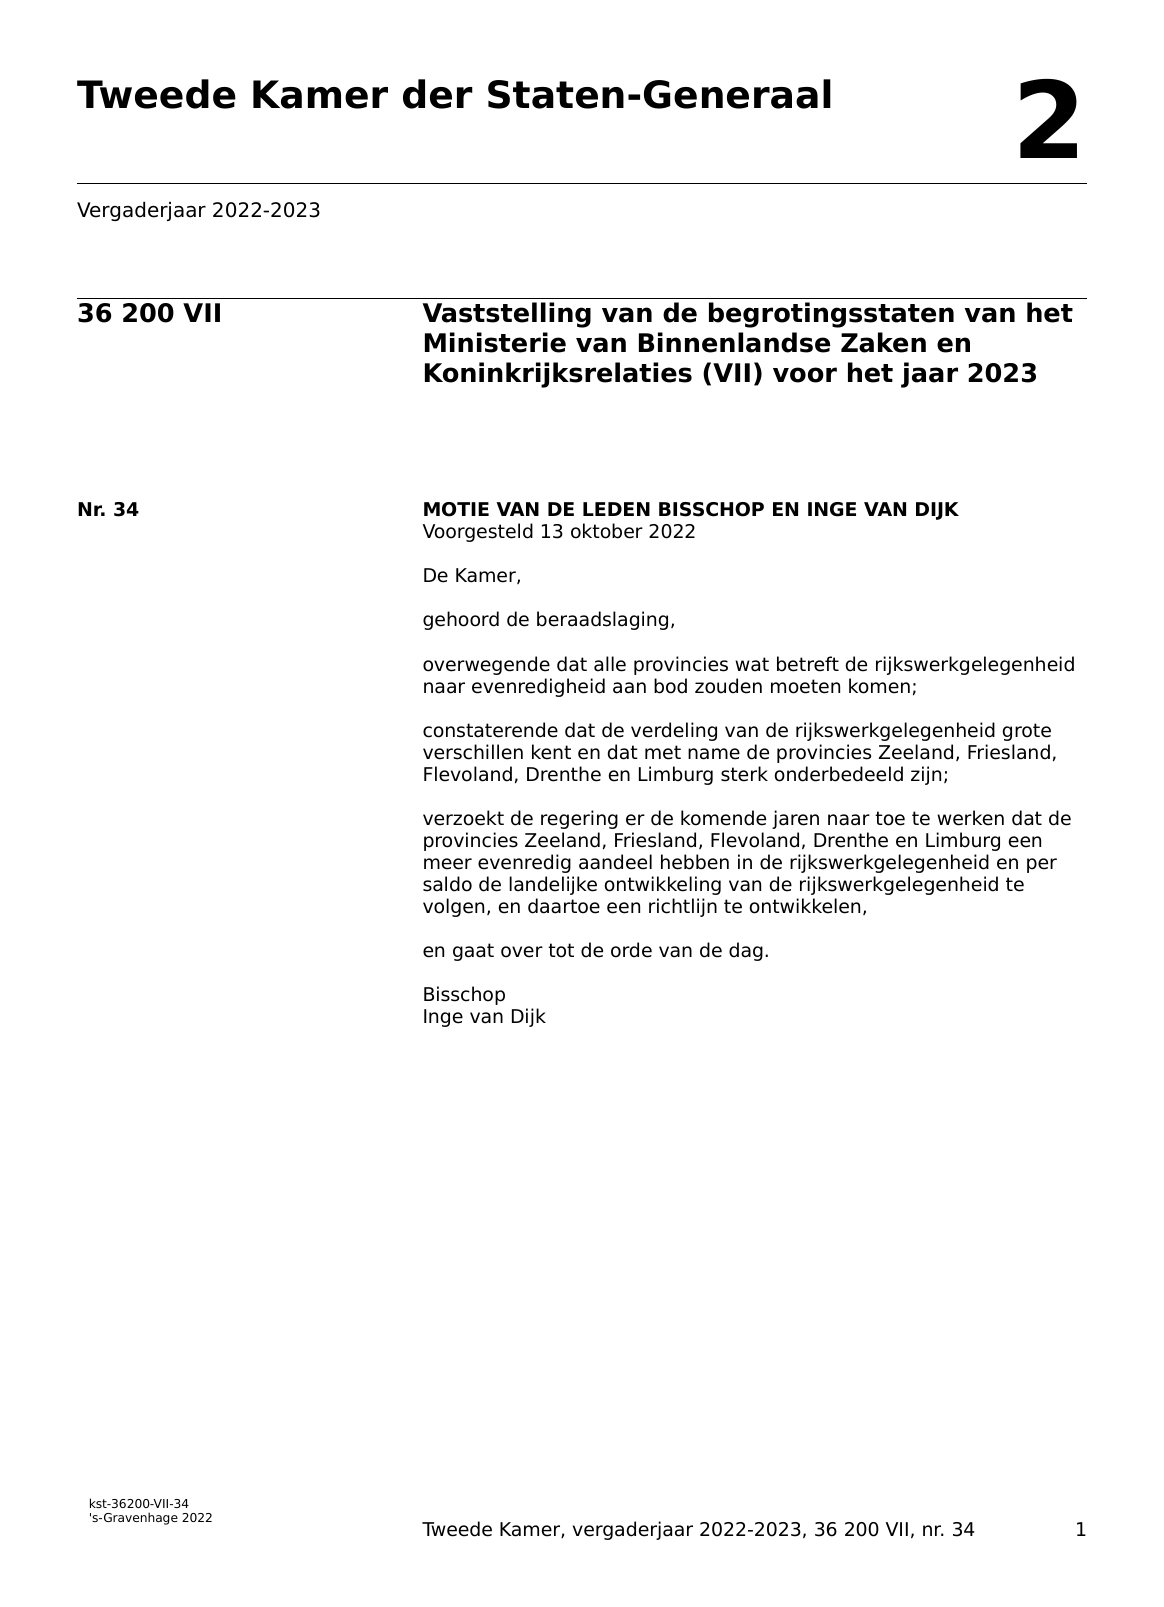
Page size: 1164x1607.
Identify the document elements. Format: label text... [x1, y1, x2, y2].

text Inge van Dijk [422, 1006, 1087, 1028]
subtitle Nr. 34 MOTIE VAN DE LEDEN BISSCHOP EN INGE VAN DIJK [77, 499, 1087, 521]
text constaterende dat de verdeling van de rijkswerkgelegenheid grote verschillen kent en dat met name de provincies Zeeland, Friesland, Flevoland, Drenthe en Limburg sterk onderbedeeld zijn; [422, 720, 1087, 786]
text kst-36200-VII-34 [88, 1497, 323, 1511]
table_header 2 [886, 59, 1087, 183]
text De Kamer, [422, 565, 1087, 587]
text overwegende dat alle provincies wat betreft de rijkswerkgelegenheid naar evenredigheid aan bod zouden moeten komen; [422, 653, 1087, 697]
table_header Tweede Kamer der Staten-Generaal [77, 59, 886, 183]
text 's-Gravenhage 2022 [88, 1511, 323, 1525]
text en gaat over tot de orde van de dag. [422, 940, 1087, 962]
text verzoekt de regering er de komende jaren naar toe te werken dat de provincies Zeeland, Friesland, Flevoland, Drenthe en Limburg een meer evenredig aandeel hebben in de rijkswerkgelegenheid en per saldo de landelijke ontwikkeling van de rijkswerkgelegenheid te volgen, en daartoe een richtlijn te ontwikkelen, [422, 808, 1087, 918]
text Voorgesteld 13 oktober 2022 [422, 521, 1087, 543]
text gehoord de beraadslaging, [422, 609, 1087, 631]
text Bisschop [422, 984, 1087, 1006]
subtitle 36 200 VII Vaststelling van de begrotingsstaten van het Ministerie van Binnenlandse Zaken en Koninkrijksrelaties (VII) voor het jaar 2023 [77, 299, 1087, 388]
table_cell Vergaderjaar 2022-2023 [77, 184, 1087, 298]
